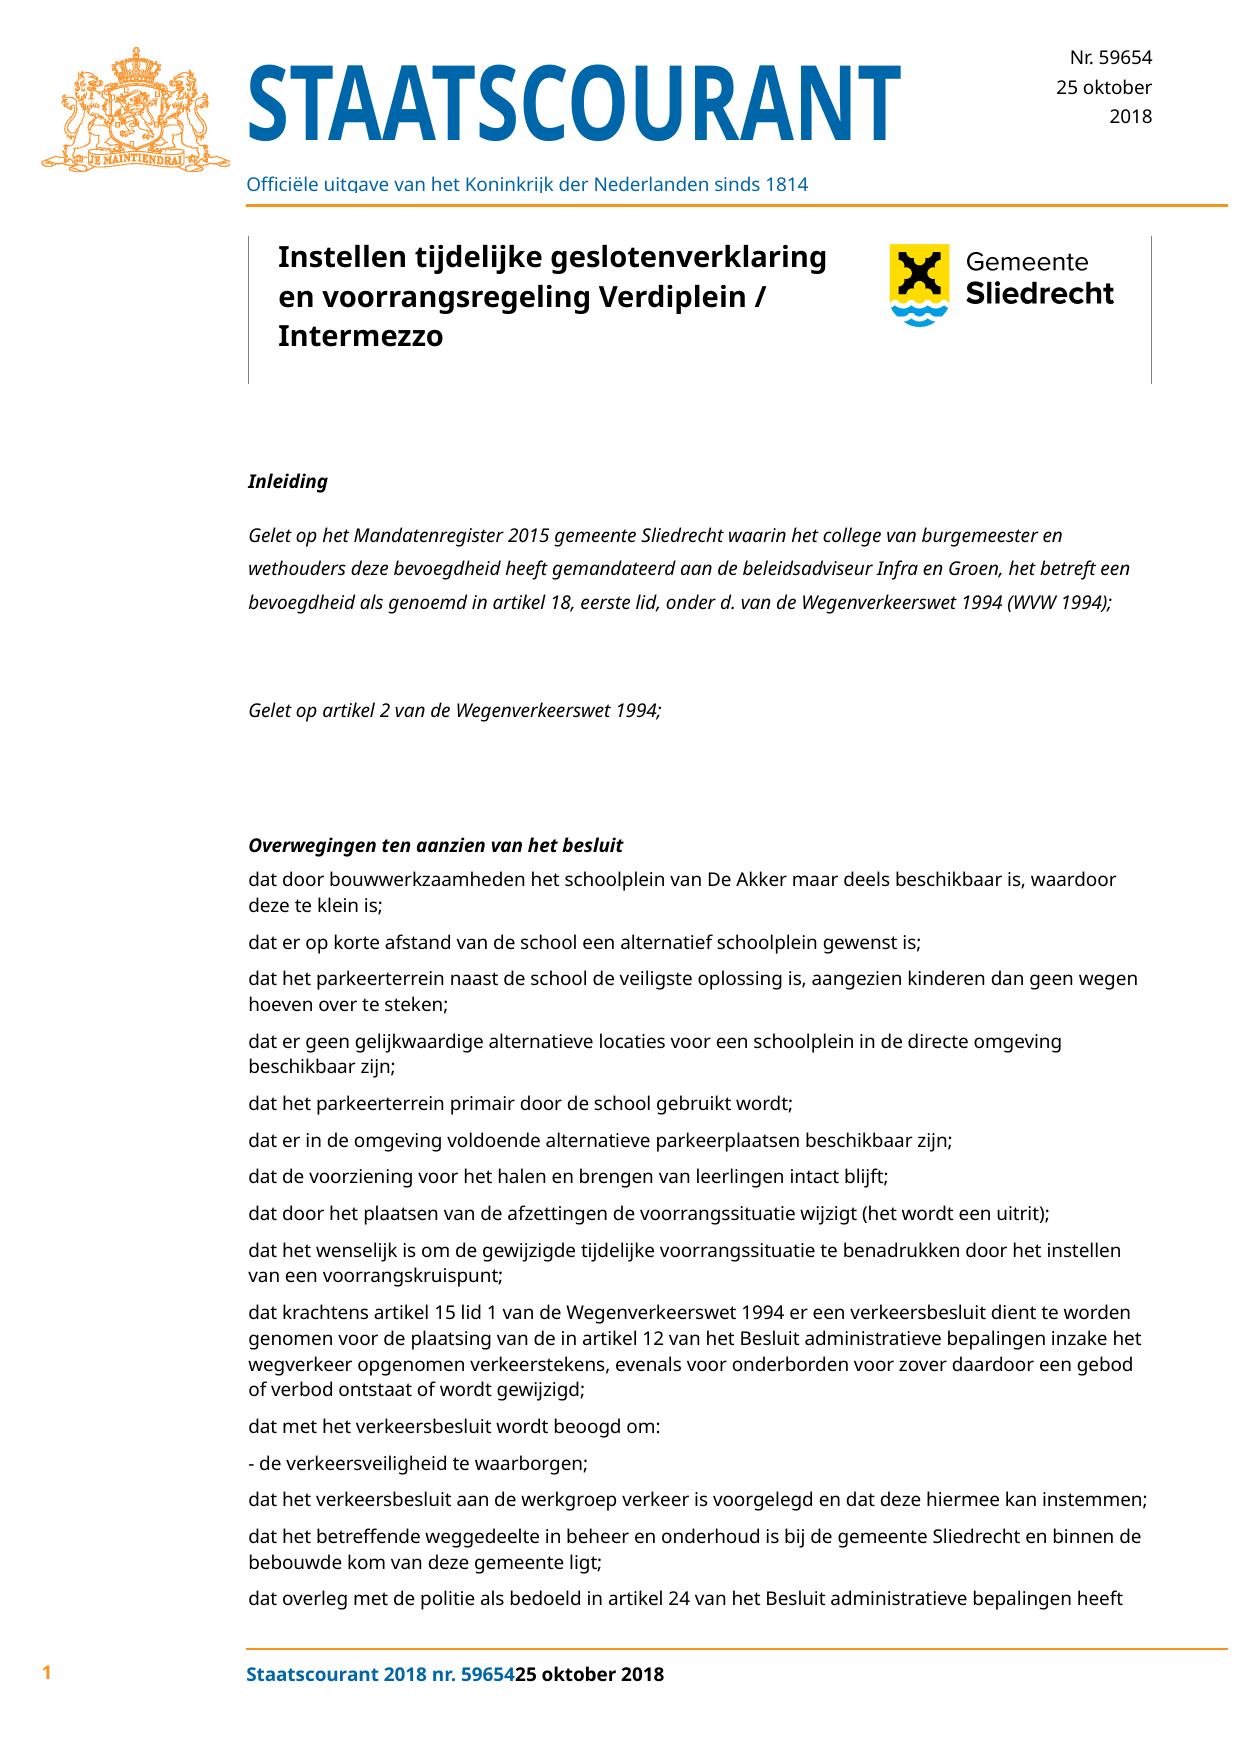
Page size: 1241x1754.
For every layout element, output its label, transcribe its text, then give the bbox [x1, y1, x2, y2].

text dat het wenselijk is om de gewijzigde tijdelijke voorrangssituatie te benadrukken door het instellen van een voorrangskruispunt; [248, 1237, 1152, 1288]
text dat de voorziening voor het halen en brengen van leerlingen intact blijft; [248, 1164, 1152, 1189]
picture [882, 236, 1119, 333]
text dat door bouwwerkzaamheden het schoolplein van De Akker maar deels beschikbaar is, waardoor deze te klein is; [248, 866, 1152, 918]
text dat het betreffende weggedeelte in beheer en onderhoud is bij de gemeente Sliedrecht en binnen de bebouwde kom van deze gemeente ligt; [248, 1523, 1152, 1575]
text Overwegingen ten aanzien van het besluit [248, 832, 1152, 858]
text dat het verkeersbesluit aan de werkgroep verkeer is voorgelegd en dat deze hiermee kan instemmen; [248, 1487, 1152, 1512]
table_header [1119, 236, 1151, 332]
text dat het parkeerterrein naast de school de veiligste oplossing is, aangezien kinderen dan geen wegen hoeven over te steken; [248, 966, 1152, 1017]
text Gelet op het Mandatenregister 2015 gemeente Sliedrecht waarin het college van burgemeester en wethouders deze bevoegdheid heeft gemandateerd aan de beleidsadviseur Infra en Groen, het betreft een bevoegdheid als genoemd in artikel 18, eerste lid, onder d. van de Wegenverkeerswet 1994 (WVW 1994); [248, 522, 1152, 615]
text dat er in de omgeving voldoende alternatieve parkeerplaatsen beschikbaar zijn; [248, 1127, 1152, 1153]
text dat het parkeerterrein primair door de school gebruikt wordt; [248, 1090, 1152, 1116]
text dat er op korte afstand van de school een alternatief schoolplein gewenst is; [248, 929, 1152, 954]
text dat met het verkeersbesluit wordt beoogd om: [248, 1413, 1152, 1439]
text dat door het plaatsen van de afzettingen de voorrangssituatie wijzigt (het wordt een uitrit); [248, 1200, 1152, 1226]
table_header [850, 236, 882, 332]
table_header [850, 333, 1151, 384]
text dat overleg met de politie als bedoeld in artikel 24 van het Besluit administratieve bepalingen heeft [248, 1586, 1152, 1611]
text dat er geen gelijkwaardige alternatieve locaties voor een schoolplein in de directe omgeving beschikbaar zijn; [248, 1028, 1152, 1079]
text Gelet op artikel 2 van de Wegenverkeerswet 1994; [248, 697, 1152, 723]
text - de verkeersveiligheid te waarborgen; [248, 1450, 1152, 1476]
text Inleiding [248, 468, 1152, 494]
picture [41, 47, 231, 172]
table_header Instellen tijdelijke geslotenverklaring en voorrangsregeling Verdiplein / Intermezzo [249, 236, 850, 384]
text dat krachtens artikel 15 lid 1 van de Wegenverkeerswet 1994 er een verkeersbesluit dient te worden genomen voor de plaatsing van de in artikel 12 van het Besluit administratieve bepalingen inzake het wegverkeer opgenomen verkeerstekens, evenals voor onderborden voor zover daardoor een gebod of verbod ontstaat of wordt gewijzigd; [248, 1299, 1152, 1402]
